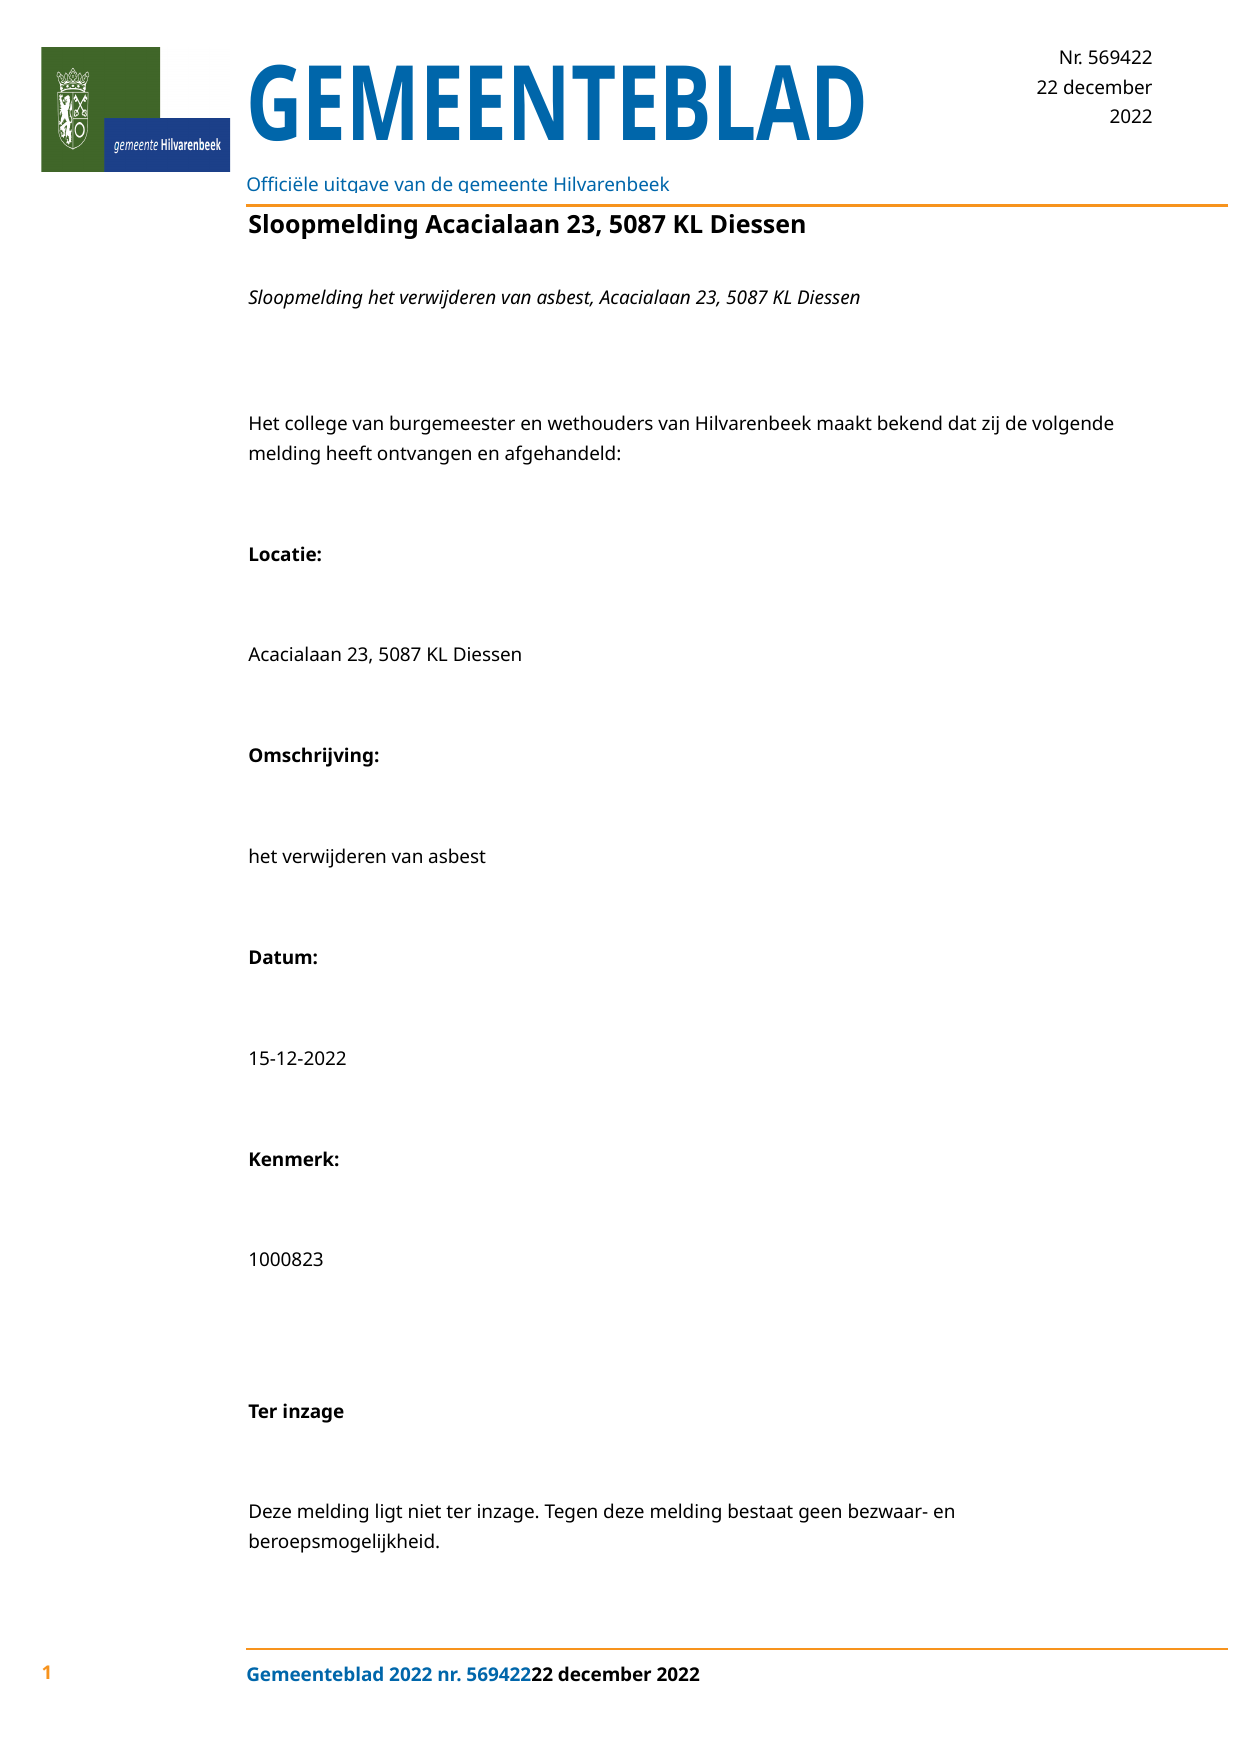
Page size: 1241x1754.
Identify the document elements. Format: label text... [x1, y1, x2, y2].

text Locatie: [248, 541, 1152, 567]
text Sloopmelding het verwijderen van asbest, Acacialaan 23, 5087 KL Diessen [248, 284, 1152, 309]
text Acacialaan 23, 5087 KL Diessen [248, 642, 1152, 667]
text Het college van burgemeester en wethouders van Hilvarenbeek maakt bekend dat zij de volgende melding heeft ontvangen en afgehandeld: [248, 410, 1152, 466]
text het verwijderen van asbest [248, 843, 1152, 869]
picture [41, 47, 231, 172]
text Kenmerk: [248, 1146, 1152, 1172]
text 15-12-2022 [248, 1045, 1152, 1071]
text Sloopmelding Acacialaan 23, 5087 KL Diessen [248, 207, 1152, 241]
text Deze melding ligt niet ter inzage. Tegen deze melding bestaat geen bezwaar- en beroepsmogelijkheid. [248, 1499, 1152, 1554]
text Omschrijving: [248, 742, 1152, 768]
text Datum: [248, 944, 1152, 970]
text 1000823 [248, 1247, 1152, 1272]
text Ter inzage [248, 1398, 1152, 1424]
